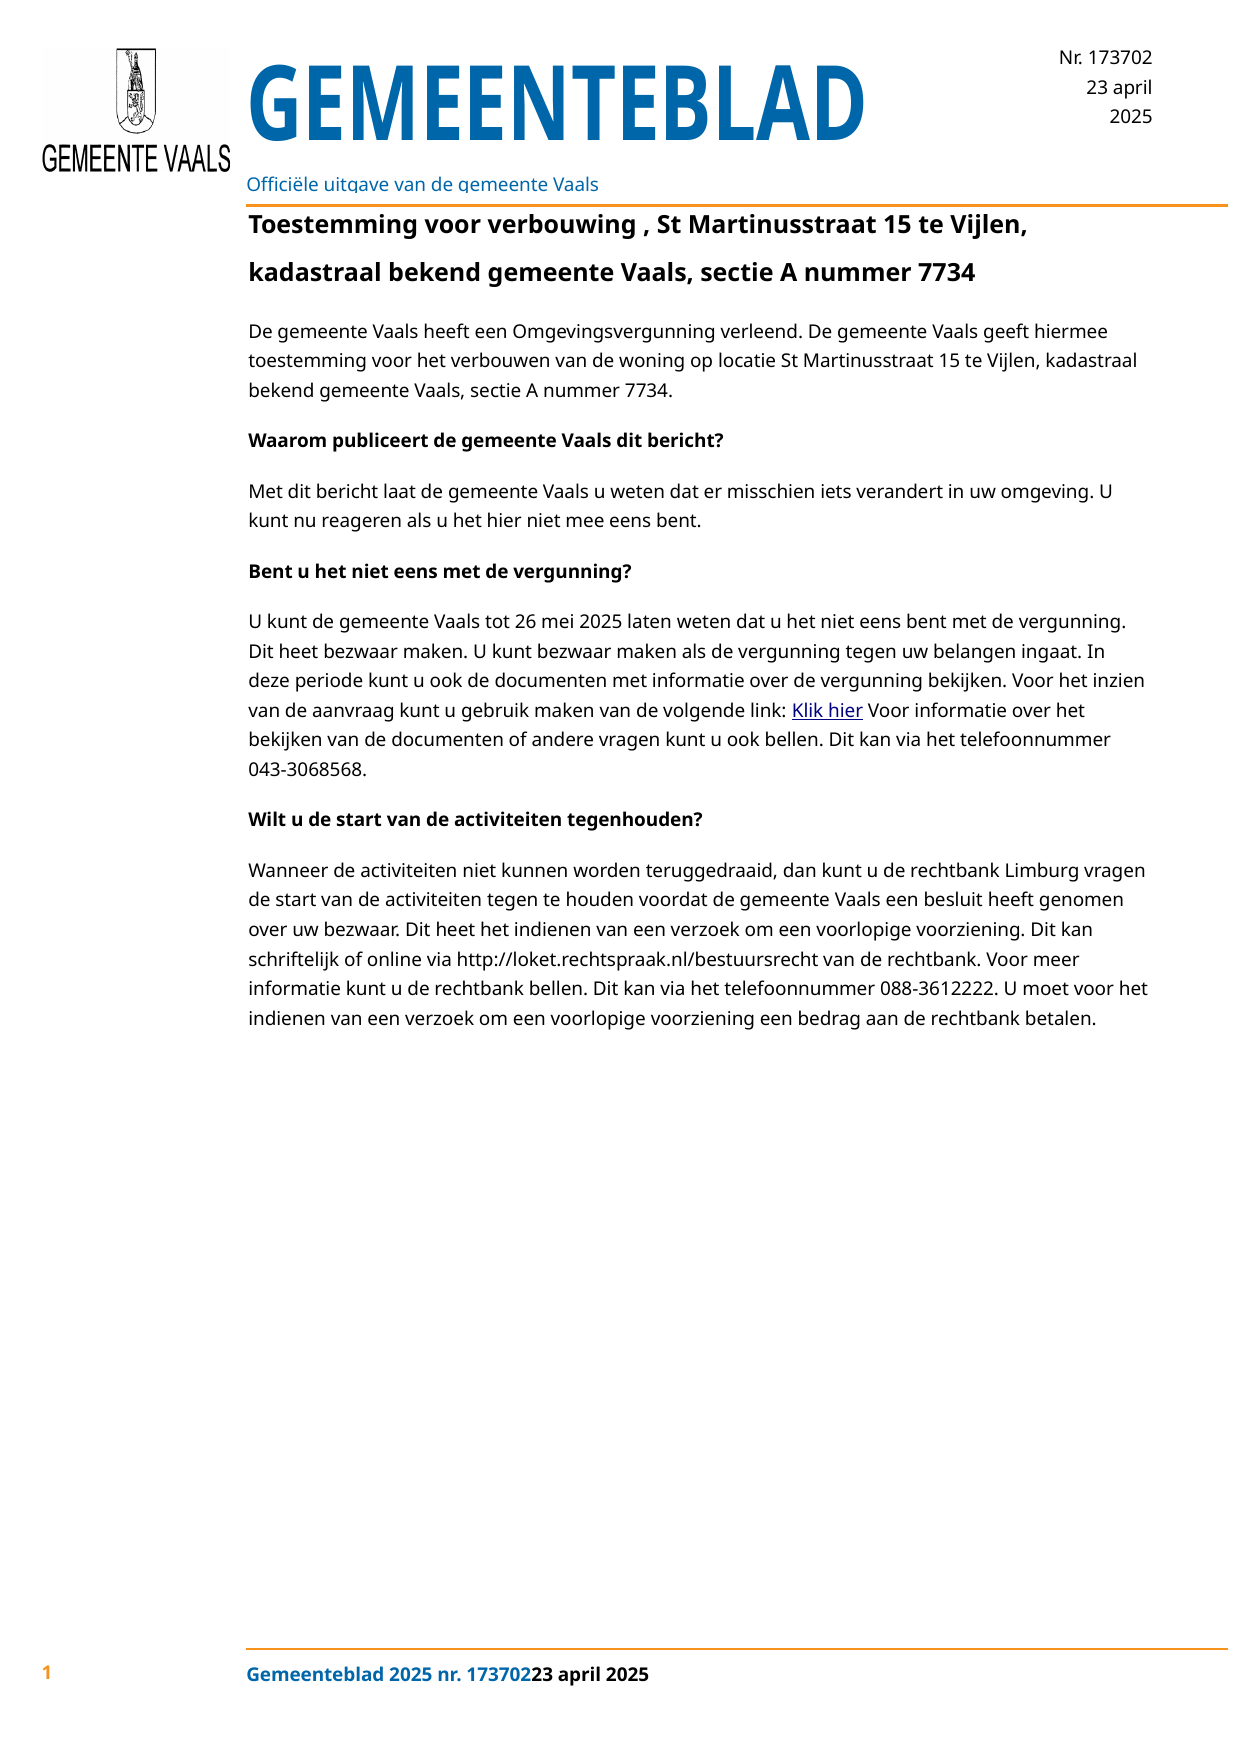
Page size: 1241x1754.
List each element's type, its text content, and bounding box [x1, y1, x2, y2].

text Wilt u de start van de activiteiten tegenhouden? [248, 807, 1152, 832]
text Met dit bericht laat de gemeente Vaals u weten dat er misschien iets verandert in uw omgeving. U kunt nu reageren als u het hier niet mee eens bent. [248, 478, 1152, 533]
text De gemeente Vaals heeft een Omgevingsvergunning verleend. De gemeente Vaals geeft hiermee toestemming voor het verbouwen van de woning op locatie St Martinusstraat 15 te Vijlen, kadastraal bekend gemeente Vaals, sectie A nummer 7734. [248, 318, 1152, 403]
picture [41, 47, 231, 172]
text Toestemming voor verbouwing , St Martinusstraat 15 te Vijlen, kadastraal bekend gemeente Vaals, sectie A nummer 7734 [248, 207, 1152, 288]
text Bent u het niet eens met de vergunning? [248, 558, 1152, 584]
text Wanneer de activiteiten niet kunnen worden teruggedraaid, dan kunt u de rechtbank Limburg vragen de start van de activiteiten tegen te houden voordat de gemeente Vaals een besluit heeft genomen over uw bezwaar. Dit heet het indienen van een verzoek om een voorlopige voorziening. Dit kan schriftelijk of online via http://loket.rechtspraak.nl/bestuursrecht van de rechtbank. Voor meer informatie kunt u de rechtbank bellen. Dit kan via het telefoonnummer 088-3612222. U moet voor het indienen van een verzoek om een voorlopige voorziening een bedrag aan de rechtbank betalen. [248, 857, 1152, 1031]
text U kunt de gemeente Vaals tot 26 mei 2025 laten weten dat u het niet eens bent met de vergunning. Dit heet bezwaar maken. U kunt bezwaar maken als de vergunning tegen uw belangen ingaat. In deze periode kunt u ook de documenten met informatie over de vergunning bekijken. Voor het inzien van de aanvraag kunt u gebruik maken van de volgende link: Klik hier Voor informatie over het bekijken van de documenten of andere vragen kunt u ook bellen. Dit kan via het telefoonnummer 043-3068568. [248, 608, 1152, 782]
text Waarom publiceert de gemeente Vaals dit bericht? [248, 427, 1152, 453]
